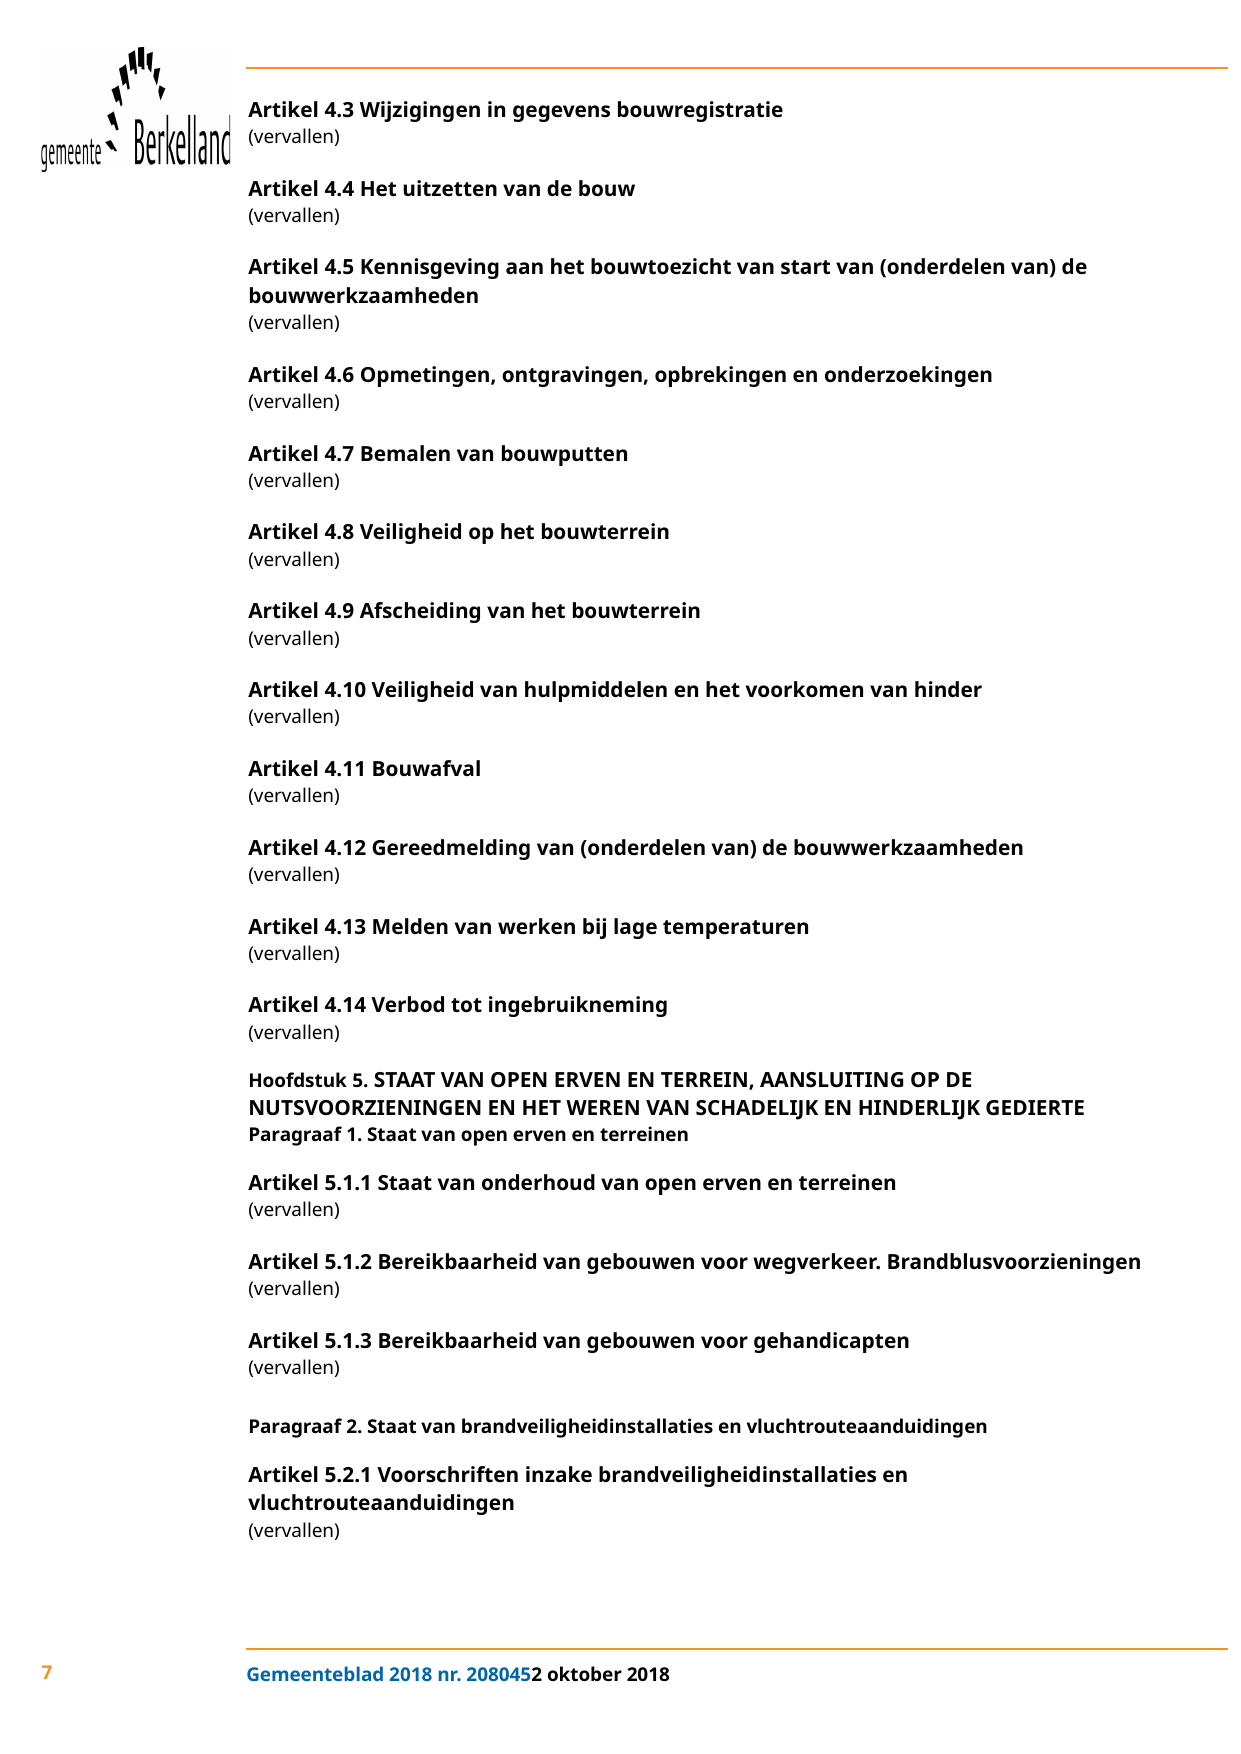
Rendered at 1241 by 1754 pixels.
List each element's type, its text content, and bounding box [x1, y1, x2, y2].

text (vervallen) [248, 1197, 1152, 1222]
text Artikel 4.11 Bouwafval [248, 754, 1152, 782]
text Artikel 4.14 Verbod tot ingebruikneming [248, 991, 1152, 1019]
text Artikel 5.1.2 Bereikbaarheid van gebouwen voor wegverkeer. Brandblusvoorzieningen [248, 1247, 1152, 1275]
text (vervallen) [248, 388, 1152, 414]
text (vervallen) [248, 625, 1152, 651]
text Paragraaf 2. Staat van brandveiligheidinstallaties en vluchtrouteaanduidingen [248, 1413, 1152, 1439]
text (vervallen) [248, 940, 1152, 966]
text Artikel 4.7 Bemalen van bouwputten [248, 439, 1152, 467]
text (vervallen) [248, 1354, 1152, 1380]
text (vervallen) [248, 1275, 1152, 1301]
text Artikel 4.8 Veiligheid op het bouwterrein [248, 517, 1152, 546]
text (vervallen) [248, 467, 1152, 493]
picture [41, 47, 231, 172]
text Artikel 4.4 Het uitzetten van de bouw [248, 174, 1152, 202]
text Artikel 4.13 Melden van werken bij lage temperaturen [248, 912, 1152, 940]
text (vervallen) [248, 704, 1152, 729]
text Artikel 4.3 Wijzigingen in gegevens bouwregistratie [248, 95, 1152, 123]
text (vervallen) [248, 1019, 1152, 1045]
text Paragraaf 1. Staat van open erven en terreinen [248, 1122, 1152, 1147]
text Artikel 5.1.1 Staat van onderhoud van open erven en terreinen [248, 1168, 1152, 1197]
text (vervallen) [248, 1517, 1152, 1543]
text Artikel 4.12 Gereedmelding van (onderdelen van) de bouwwerkzaamheden [248, 833, 1152, 861]
text (vervallen) [248, 123, 1152, 149]
text (vervallen) [248, 309, 1152, 335]
text Artikel 5.1.3 Bereikbaarheid van gebouwen voor gehandicapten [248, 1326, 1152, 1354]
text Artikel 4.10 Veiligheid van hulpmiddelen en het voorkomen van hinder [248, 675, 1152, 704]
text (vervallen) [248, 861, 1152, 887]
text (vervallen) [248, 782, 1152, 808]
text Artikel 4.9 Afscheiding van het bouwterrein [248, 596, 1152, 625]
text (vervallen) [248, 202, 1152, 228]
text (vervallen) [248, 546, 1152, 572]
text Artikel 5.2.1 Voorschriften inzake brandveiligheidinstallaties en vluchtrouteaanduidingen [248, 1460, 1152, 1517]
text Hoofdstuk 5. STAAT VAN OPEN ERVEN EN TERREIN, AANSLUITING OP DE NUTSVOORZIENINGEN EN HET WEREN VAN SCHADELIJK EN HINDERLIJK GEDIERTE [248, 1065, 1152, 1122]
text Artikel 4.6 Opmetingen, ontgravingen, opbrekingen en onderzoekingen [248, 360, 1152, 388]
text Artikel 4.5 Kennisgeving aan het bouwtoezicht van start van (onderdelen van) de bouwwerkzaamheden [248, 252, 1152, 309]
